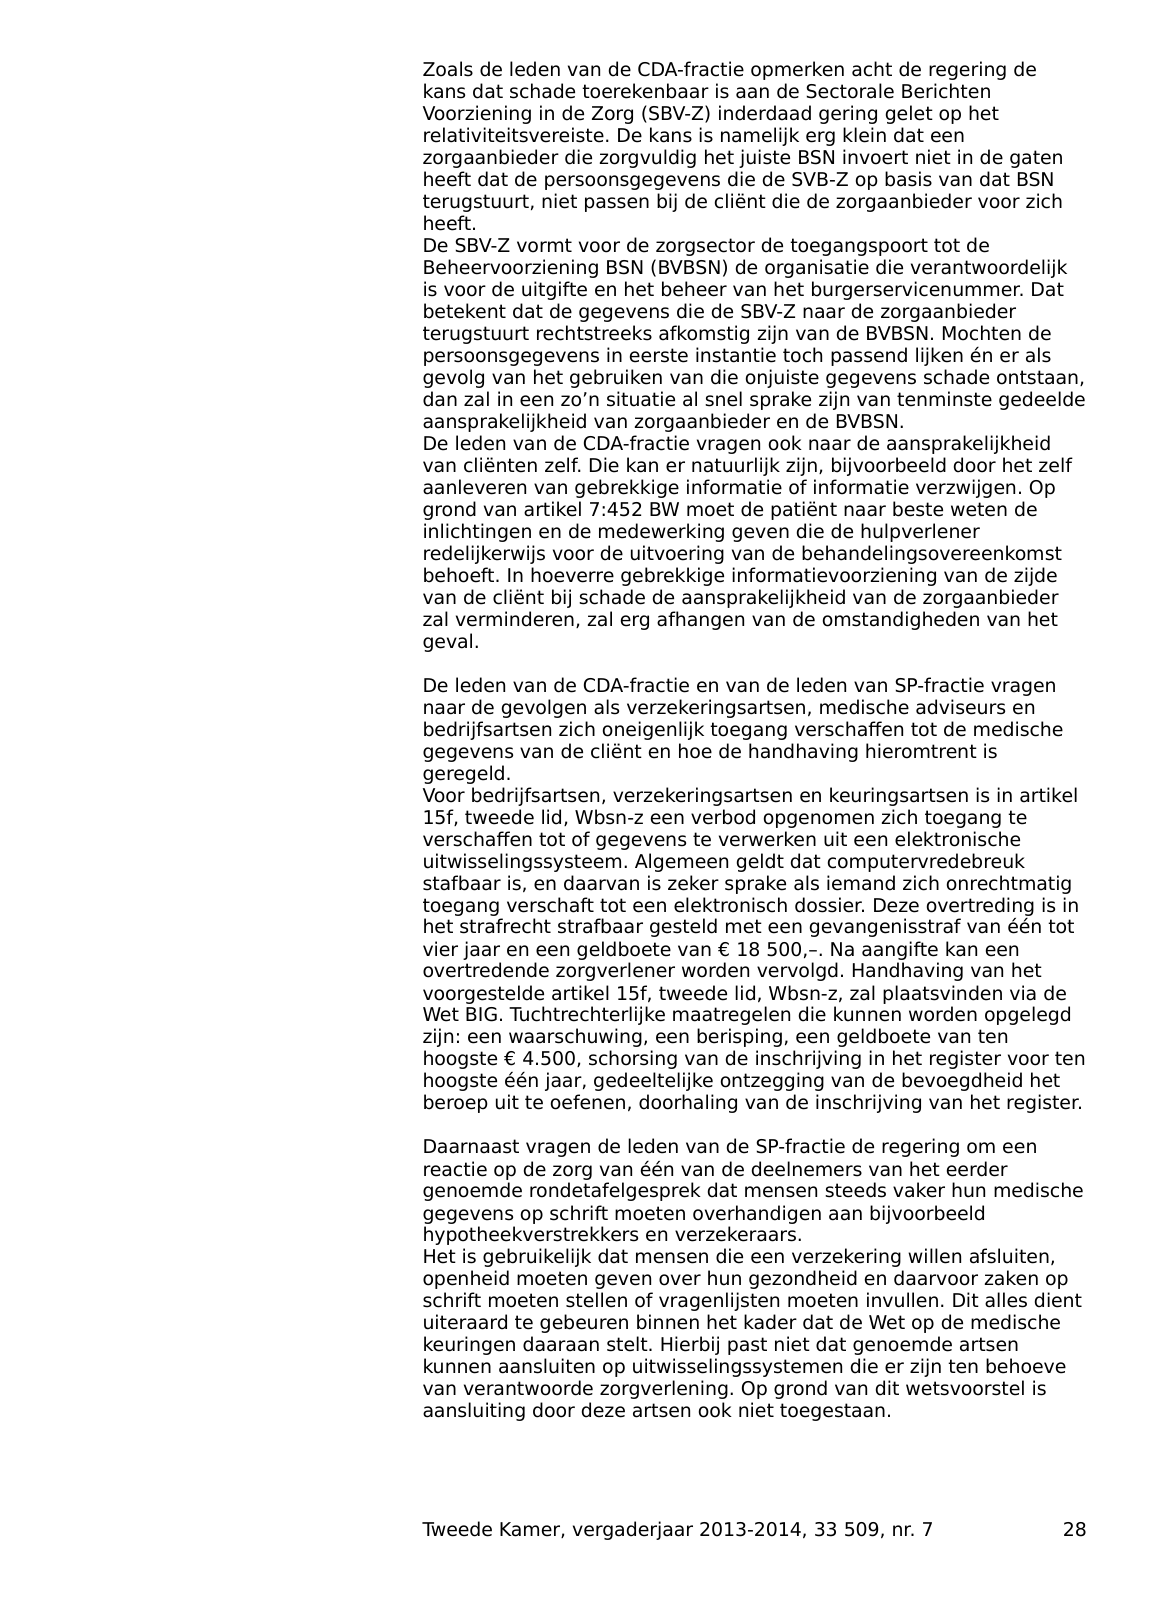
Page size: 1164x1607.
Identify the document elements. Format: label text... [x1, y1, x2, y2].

text De SBV-Z vormt voor de zorgsector de toegangspoort tot de Beheervoorziening BSN (BVBSN) de organisatie die verantwoordelijk is voor de uitgifte en het beheer van het burgerservicenummer. Dat betekent dat de gegevens die de SBV-Z naar de zorgaanbieder terugstuurt rechtstreeks afkomstig zijn van de BVBSN. Mochten de persoonsgegevens in eerste instantie toch passend lijken én er als gevolg van het gebruiken van die onjuiste gegevens schade ontstaan, dan zal in een zo’n situatie al snel sprake zijn van tenminste gedeelde aansprakelijkheid van zorgaanbieder en de BVBSN. [422, 235, 1087, 433]
text De leden van de CDA-fractie vragen ook naar de aansprakelijkheid van cliënten zelf. Die kan er natuurlijk zijn, bijvoorbeeld door het zelf aanleveren van gebrekkige informatie of informatie verzwijgen. Op grond van artikel 7:452 BW moet de patiënt naar beste weten de inlichtingen en de medewerking geven die de hulpverlener redelijkerwijs voor de uitvoering van de behandelingsovereenkomst behoeft. In hoeverre gebrekkige informatievoorziening van de zijde van de cliënt bij schade de aansprakelijkheid van de zorgaanbieder zal verminderen, zal erg afhangen van de omstandigheden van het geval. [422, 433, 1087, 652]
text De leden van de CDA-fractie en van de leden van SP-fractie vragen naar de gevolgen als verzekeringsartsen, medische adviseurs en bedrijfsartsen zich oneigenlijk toegang verschaffen tot de medische gegevens van de cliënt en hoe de handhaving hieromtrent is geregeld. [422, 675, 1087, 784]
text Het is gebruikelijk dat mensen die een verzekering willen afsluiten, openheid moeten geven over hun gezondheid en daarvoor zaken op schrift moeten stellen of vragenlijsten moeten invullen. Dit alles dient uiteraard te gebeuren binnen het kader dat de Wet op de medische keuringen daaraan stelt. Hierbij past niet dat genoemde artsen kunnen aansluiten op uitwisselingssystemen die er zijn ten behoeve van verantwoorde zorgverlening. Op grond van dit wetsvoorstel is aansluiting door deze artsen ook niet toegestaan. [422, 1246, 1087, 1422]
text Daarnaast vragen de leden van de SP-fractie de regering om een reactie op de zorg van één van de deelnemers van het eerder genoemde rondetafelgesprek dat mensen steeds vaker hun medische gegevens op schrift moeten overhandigen aan bijvoorbeeld hypotheekverstrekkers en verzekeraars. [422, 1136, 1087, 1246]
text Voor bedrijfsartsen, verzekeringsartsen en keuringsartsen is in artikel 15f, tweede lid, Wbsn-z een verbod opgenomen zich toegang te verschaffen tot of gegevens te verwerken uit een elektronische uitwisselingssysteem. Algemeen geldt dat computervredebreuk stafbaar is, en daarvan is zeker sprake als iemand zich onrechtmatig toegang verschaft tot een elektronisch dossier. Deze overtreding is in het strafrecht strafbaar gesteld met een gevangenisstraf van één tot vier jaar en een geldboete van € 18 500,–. Na aangifte kan een overtredende zorgverlener worden vervolgd. Handhaving van het voorgestelde artikel 15f, tweede lid, Wbsn-z, zal plaatsvinden via de Wet BIG. Tuchtrechterlijke maatregelen die kunnen worden opgelegd zijn: een waarschuwing, een berisping, een geldboete van ten hoogste € 4.500, schorsing van de inschrijving in het register voor ten hoogste één jaar, gedeeltelijke ontzegging van de bevoegdheid het beroep uit te oefenen, doorhaling van de inschrijving van het register. [422, 784, 1087, 1114]
text Zoals de leden van de CDA-fractie opmerken acht de regering de kans dat schade toerekenbaar is aan de Sectorale Berichten Voorziening in de Zorg (SBV-Z) inderdaad gering gelet op het relativiteitsvereiste. De kans is namelijk erg klein dat een zorgaanbieder die zorgvuldig het juiste BSN invoert niet in de gaten heeft dat de persoonsgegevens die de SVB-Z op basis van dat BSN terugstuurt, niet passen bij de cliënt die de zorgaanbieder voor zich heeft. [422, 59, 1087, 235]
